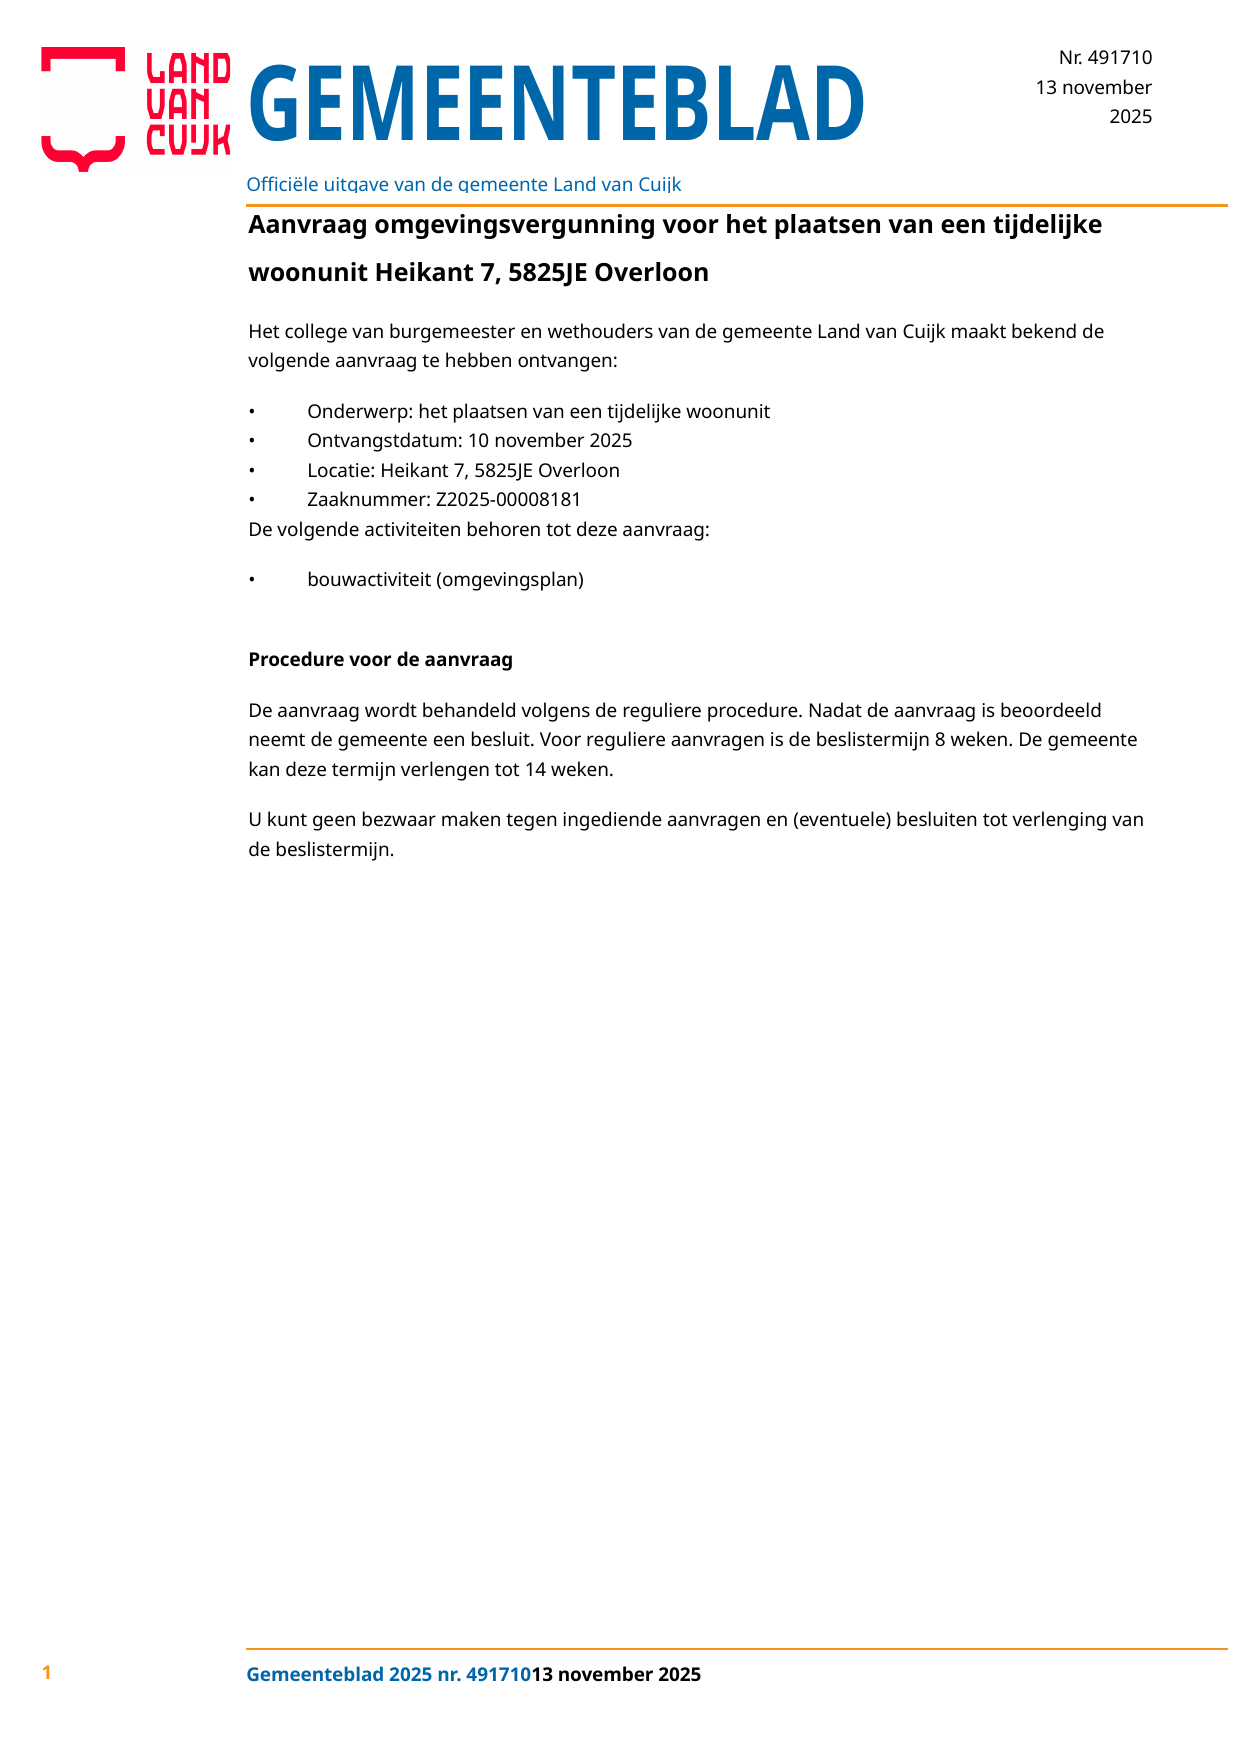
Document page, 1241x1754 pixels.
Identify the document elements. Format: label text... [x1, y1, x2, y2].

list Onderwerp: het plaatsen van een tijdelijke woonunit [248, 398, 1152, 424]
list bouwactiviteit (omgevingsplan) [248, 567, 1152, 592]
text Procedure voor de aanvraag [248, 647, 1152, 672]
text Het college van burgemeester en wethouders van de gemeente Land van Cuijk maakt bekend de volgende aanvraag te hebben ontvangen: [248, 318, 1152, 373]
text U kunt geen bezwaar maken tegen ingediende aanvragen en (eventuele) besluiten tot verlenging van de beslistermijn. [248, 807, 1152, 862]
list Locatie: Heikant 7, 5825JE Overloon [248, 457, 1152, 483]
text Aanvraag omgevingsvergunning voor het plaatsen van een tijdelijke woonunit Heikant 7, 5825JE Overloon [248, 207, 1152, 288]
text De volgende activiteiten behoren tot deze aanvraag: [248, 516, 1152, 542]
picture [41, 47, 231, 172]
list Ontvangstdatum: 10 november 2025 [248, 427, 1152, 453]
list Zaaknummer: Z2025-00008181 [248, 487, 1152, 512]
text De aanvraag wordt behandeld volgens de reguliere procedure. Nadat de aanvraag is beoordeeld neemt de gemeente een besluit. Voor reguliere aanvragen is de beslistermijn 8 weken. De gemeente kan deze termijn verlengen tot 14 weken. [248, 697, 1152, 782]
